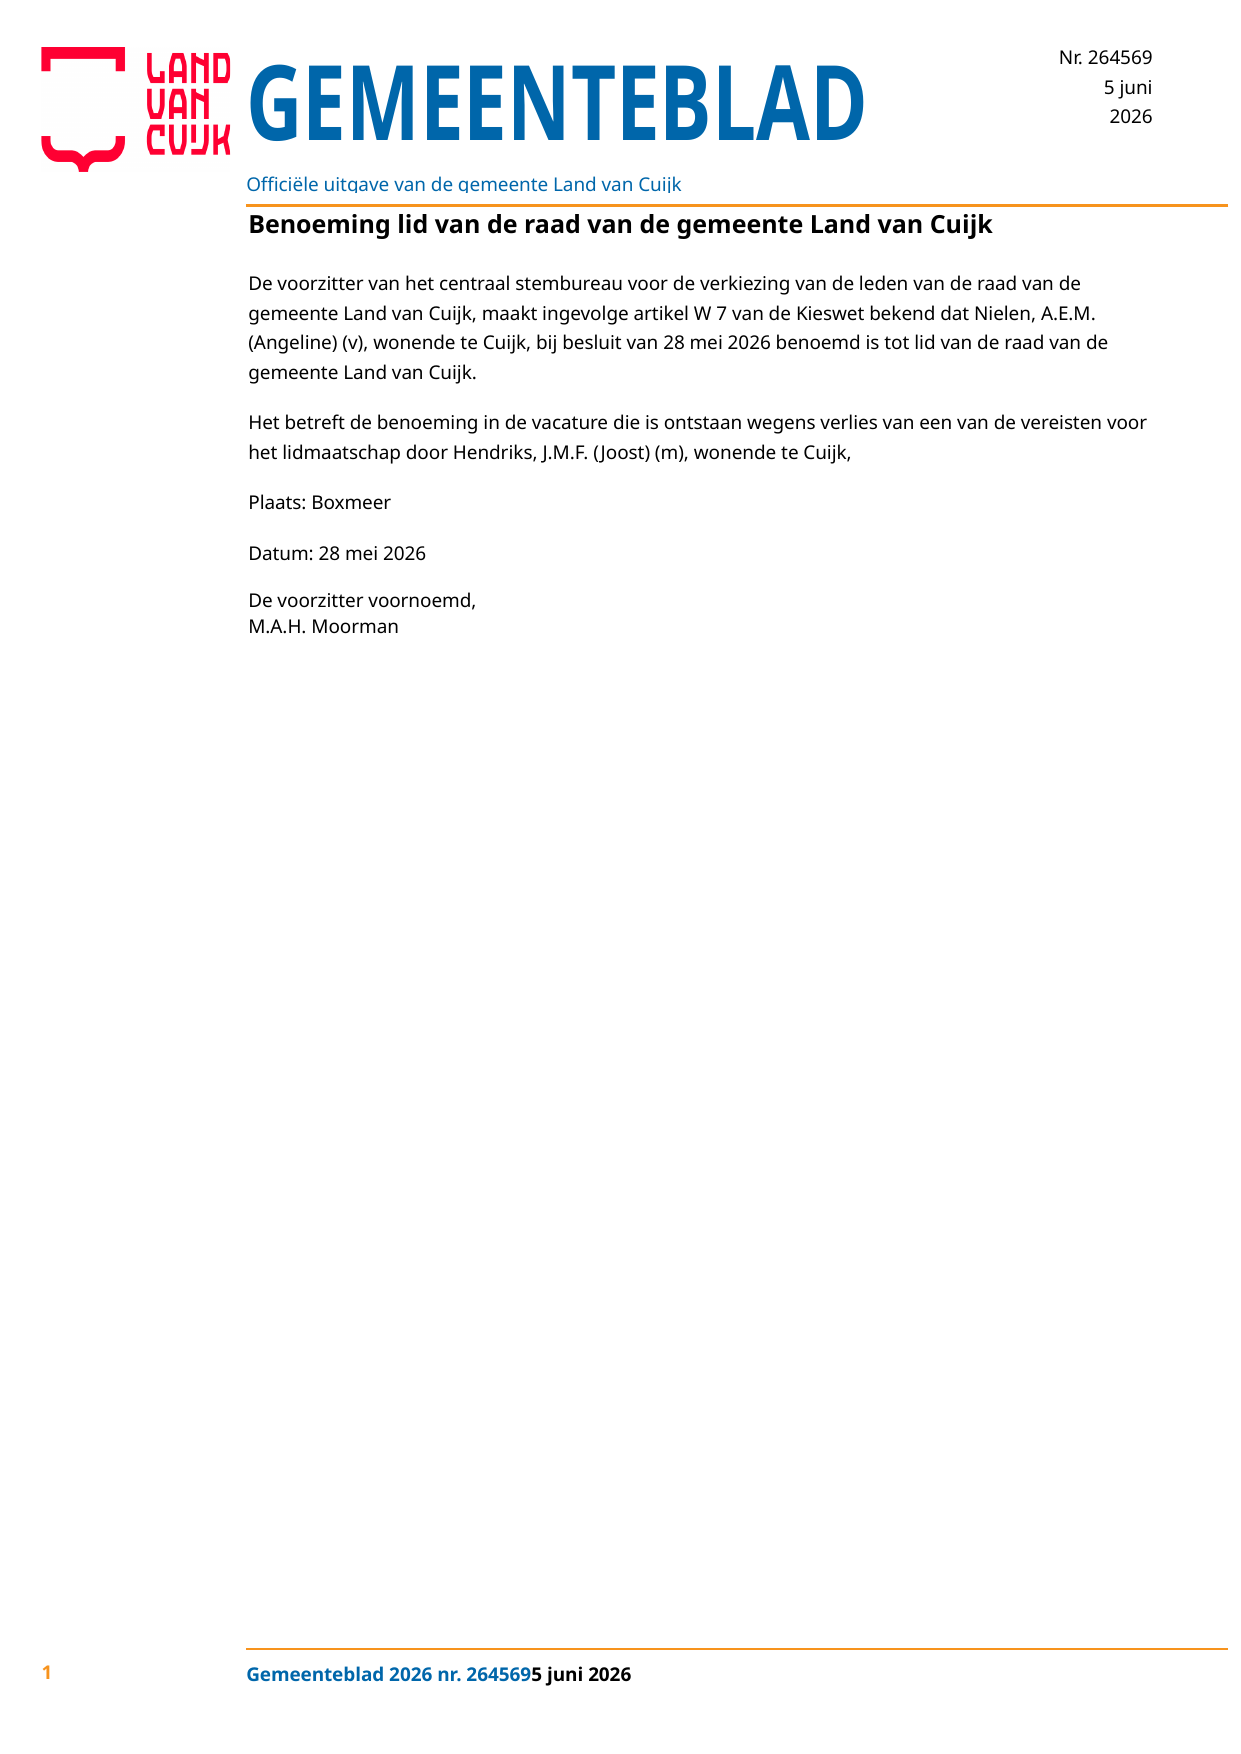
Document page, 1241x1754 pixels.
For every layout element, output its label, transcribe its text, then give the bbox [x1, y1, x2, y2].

picture [41, 47, 231, 172]
text De voorzitter voornoemd, [248, 588, 1152, 613]
text De voorzitter van het centraal stembureau voor de verkiezing van de leden van de raad van de gemeente Land van Cuijk, maakt ingevolge artikel W 7 van de Kieswet bekend dat Nielen, A.E.M. (Angeline) (v), wonende te Cuijk, bij besluit van 28 mei 2026 benoemd is tot lid van de raad van de gemeente Land van Cuijk. [248, 270, 1152, 385]
text Datum: 28 mei 2026 [248, 540, 1152, 566]
text Het betreft de benoeming in de vacature die is ontstaan wegens verlies van een van de vereisten voor het lidmaatschap door Hendriks, J.M.F. (Joost) (m), wonende te Cuijk, [248, 409, 1152, 465]
text Plaats: Boxmeer [248, 489, 1152, 515]
text M.A.H. Moorman [248, 613, 1152, 639]
text Benoeming lid van de raad van de gemeente Land van Cuijk [248, 207, 1152, 241]
